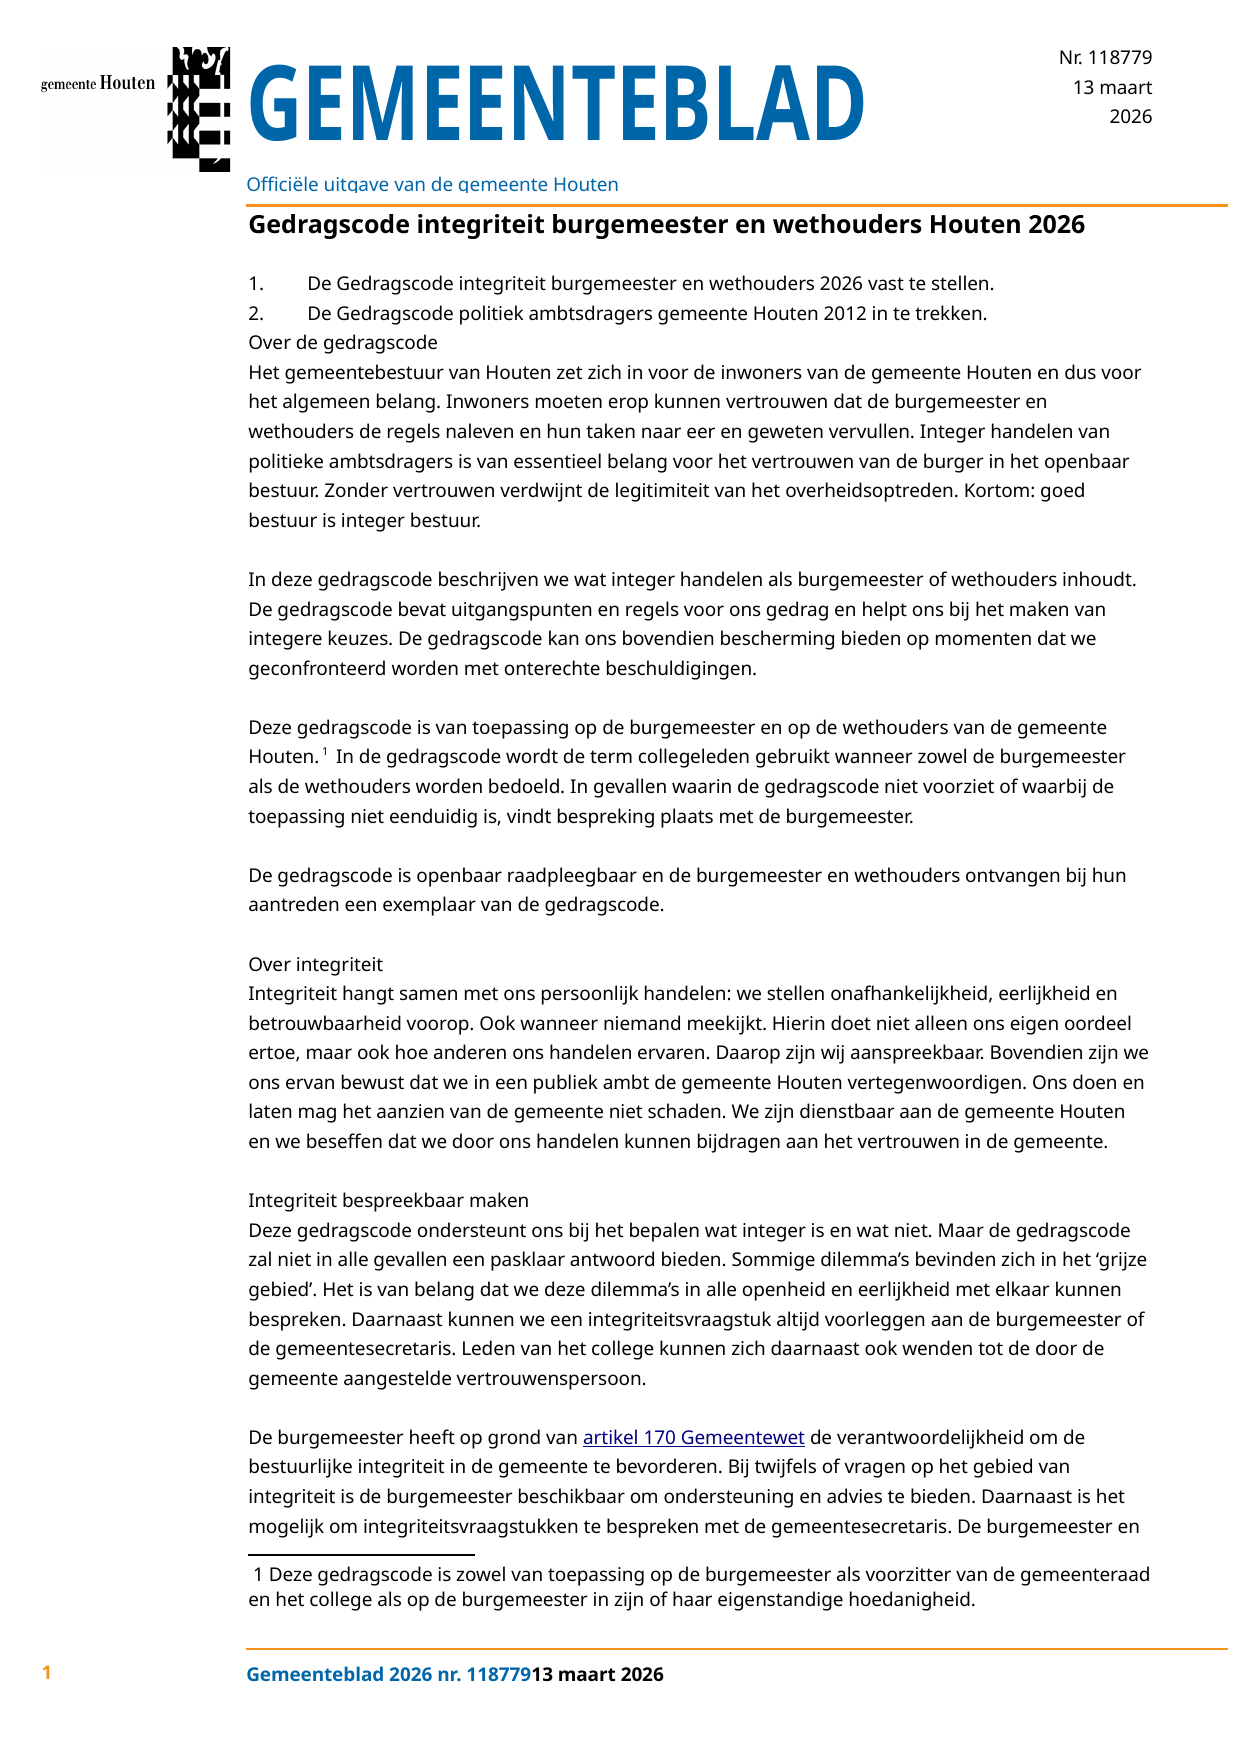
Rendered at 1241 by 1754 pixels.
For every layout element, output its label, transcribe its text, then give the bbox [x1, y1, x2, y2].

list De Gedragscode integriteit burgemeester en wethouders 2026 vast te stellen. [248, 270, 1152, 296]
text Gedragscode integriteit burgemeester en wethouders Houten 2026 [248, 207, 1152, 241]
text De burgemeester heeft op grond van artikel 170 Gemeentewet de verantwoordelijkheid om de bestuurlijke integriteit in de gemeente te bevorderen. Bij twijfels of vragen op het gebied van integriteit is de burgemeester beschikbaar om ondersteuning en advies te bieden. Daarnaast is het mogelijk om integriteitsvraagstukken te bespreken met de gemeentesecretaris. De burgemeester en [248, 1424, 1152, 1538]
list De Gedragscode politiek ambtsdragers gemeente Houten 2012 in te trekken. [248, 300, 1152, 326]
text Het gemeentebestuur van Houten zet zich in voor de inwoners van de gemeente Houten en dus voor het algemeen belang. Inwoners moeten erop kunnen vertrouwen dat de burgemeester en wethouders de regels naleven en hun taken naar eer en geweten vervullen. Integer handelen van politieke ambtsdragers is van essentieel belang voor het vertrouwen van de burger in het openbaar bestuur. Zonder vertrouwen verdwijnt de legitimiteit van het overheidsoptreden. Kortom: goed bestuur is integer bestuur. [248, 359, 1152, 533]
picture [41, 47, 231, 172]
text Deze gedragscode is van toepassing op de burgemeester en op de wethouders van de gemeente Houten. In de gedragscode wordt de term collegeleden gebruikt wanneer zowel de burgemeester als de wethouders worden bedoeld. In gevallen waarin de gedragscode niet voorziet of waarbij de toepassing niet eenduidig is, vindt bespreking plaats met de burgemeester. [248, 714, 1152, 828]
text De gedragscode is openbaar raadpleegbaar en de burgemeester en wethouders ontvangen bij hun aantreden een exemplaar van de gedragscode. [248, 862, 1152, 917]
text Integriteit bespreekbaar maken [248, 1187, 1152, 1213]
text In deze gedragscode beschrijven we wat integer handelen als burgemeester of wethouders inhoudt. De gedragscode bevat uitgangspunten en regels voor ons gedrag en helpt ons bij het maken van integere keuzes. De gedragscode kan ons bovendien bescherming bieden op momenten dat we geconfronteerd worden met onterechte beschuldigingen. [248, 566, 1152, 681]
text Over integriteit [248, 951, 1152, 976]
text Deze gedragscode ondersteunt ons bij het bepalen wat integer is en wat niet. Maar de gedragscode zal niet in alle gevallen een pasklaar antwoord bieden. Sommige dilemma’s bevinden zich in het ‘grijze gebied’. Het is van belang dat we deze dilemma’s in alle openheid en eerlijkheid met elkaar kunnen bespreken. Daarnaast kunnen we een integriteitsvraagstuk altijd voorleggen aan de burgemeester of de gemeentesecretaris. Leden van het college kunnen zich daarnaast ook wenden tot de door de gemeente aangestelde vertrouwenspersoon. [248, 1217, 1152, 1391]
text Over de gedragscode [248, 329, 1152, 355]
text Integriteit hangt samen met ons persoonlijk handelen: we stellen onafhankelijkheid, eerlijkheid en betrouwbaarheid voorop. Ook wanneer niemand meekijkt. Hierin doet niet alleen ons eigen oordeel ertoe, maar ook hoe anderen ons handelen ervaren. Daarop zijn wij aanspreekbaar. Bovendien zijn we ons ervan bewust dat we in een publiek ambt de gemeente Houten vertegenwoordigen. Ons doen en laten mag het aanzien van de gemeente niet schaden. We zijn dienstbaar aan de gemeente Houten en we beseffen dat we door ons handelen kunnen bijdragen aan het vertrouwen in de gemeente. [248, 980, 1152, 1154]
text Deze gedragscode is zowel van toepassing op de burgemeester als voorzitter van de gemeenteraad en het college als op de burgemeester in zijn of haar eigenstandige hoedanigheid. [248, 1561, 1152, 1612]
